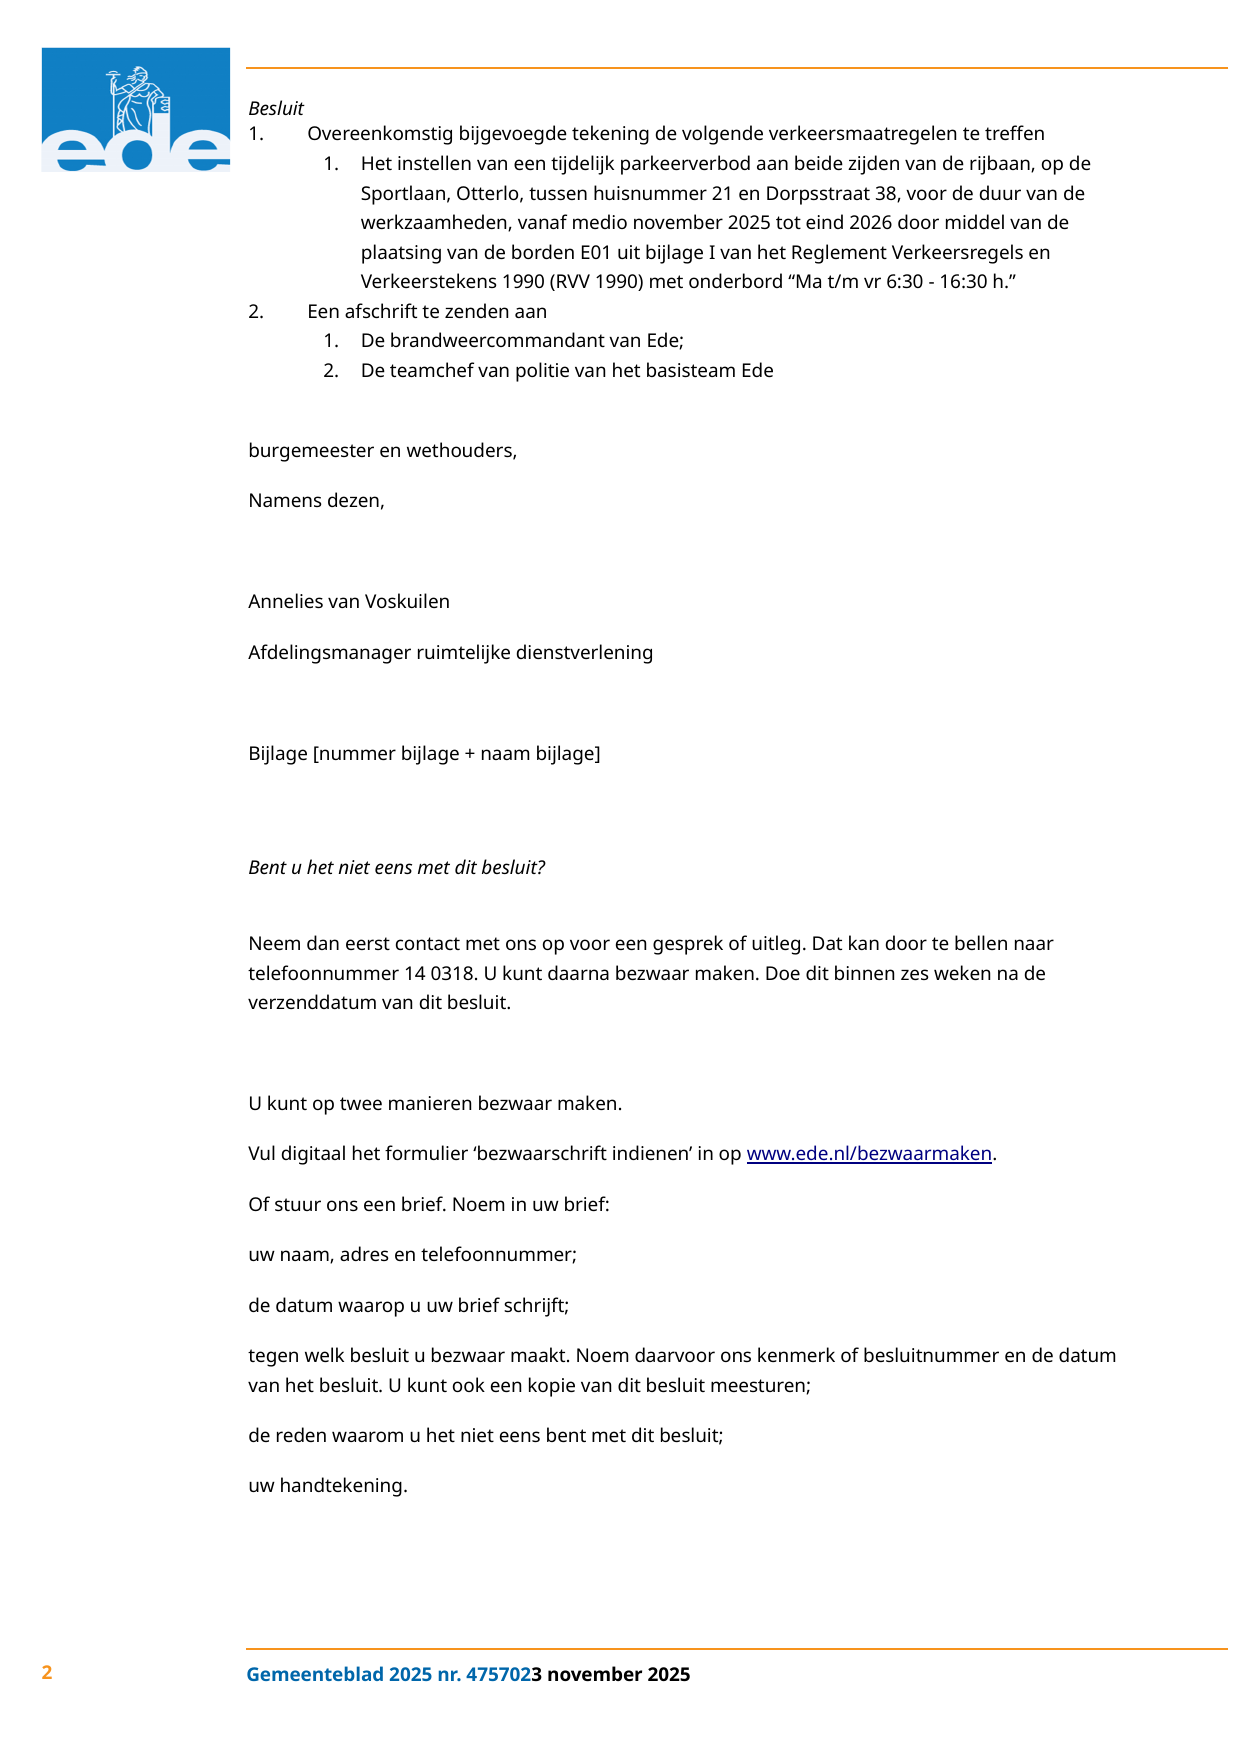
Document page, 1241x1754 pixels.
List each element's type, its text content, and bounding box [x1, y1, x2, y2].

text uw naam, adres en telefoonnummer; [248, 1241, 1152, 1267]
text Vul digitaal het formulier ‘bezwaarschrift indienen’ in op www.ede.nl/bezwaarmaken. [248, 1141, 1152, 1166]
text Annelies van Voskuilen [248, 588, 1152, 614]
text U kunt op twee manieren bezwaar maken. [248, 1090, 1152, 1116]
text Bent u het niet eens met dit besluit? [248, 854, 1152, 880]
text Namens dezen, [248, 488, 1152, 513]
list Een afschrift te zenden aan [248, 298, 1152, 324]
text Afdelingsmanager ruimtelijke dienstverlening [248, 639, 1152, 664]
list De teamchef van politie van het basisteam Ede [323, 357, 1152, 383]
text burgemeester en wethouders, [248, 437, 1152, 463]
text de datum waarop u uw brief schrijft; [248, 1292, 1152, 1318]
text Of stuur ons een brief. Noem in uw brief: [248, 1191, 1152, 1217]
text de reden waarom u het niet eens bent met dit besluit; [248, 1422, 1152, 1448]
text Besluit [248, 95, 1152, 121]
text uw handtekening. [248, 1473, 1152, 1498]
text tegen welk besluit u bezwaar maakt. Noem daarvoor ons kenmerk of besluitnummer en de datum van het besluit. U kunt ook een kopie van dit besluit meesturen; [248, 1342, 1152, 1398]
text Bijlage [nummer bijlage + naam bijlage] [248, 740, 1152, 765]
picture [41, 47, 231, 172]
list De brandweercommandant van Ede; [323, 328, 1152, 353]
list Overeenkomstig bijgevoegde tekening de volgende verkeersmaatregelen te treffen [248, 121, 1152, 146]
list Het instellen van een tijdelijk parkeerverbod aan beide zijden van de rijbaan, op de Sportlaan, Otterlo, tussen huisnummer 21 en Dorpsstraat 38, voor de duur van de werkzaamheden, vanaf medio november 2025 tot eind 2026 door middel van de plaatsing van de borden E01 uit bijlage I van het Reglement Verkeersregels en Verkeerstekens 1990 (RVV 1990) met onderbord “Ma t/m vr 6:30 - 16:30 h.” [323, 150, 1152, 294]
text Neem dan eerst contact met ons op voor een gesprek of uitleg. Dat kan door te bellen naar telefoonnummer 14 0318. U kunt daarna bezwaar maken. Doe dit binnen zes weken na de verzenddatum van dit besluit. [248, 930, 1152, 1015]
